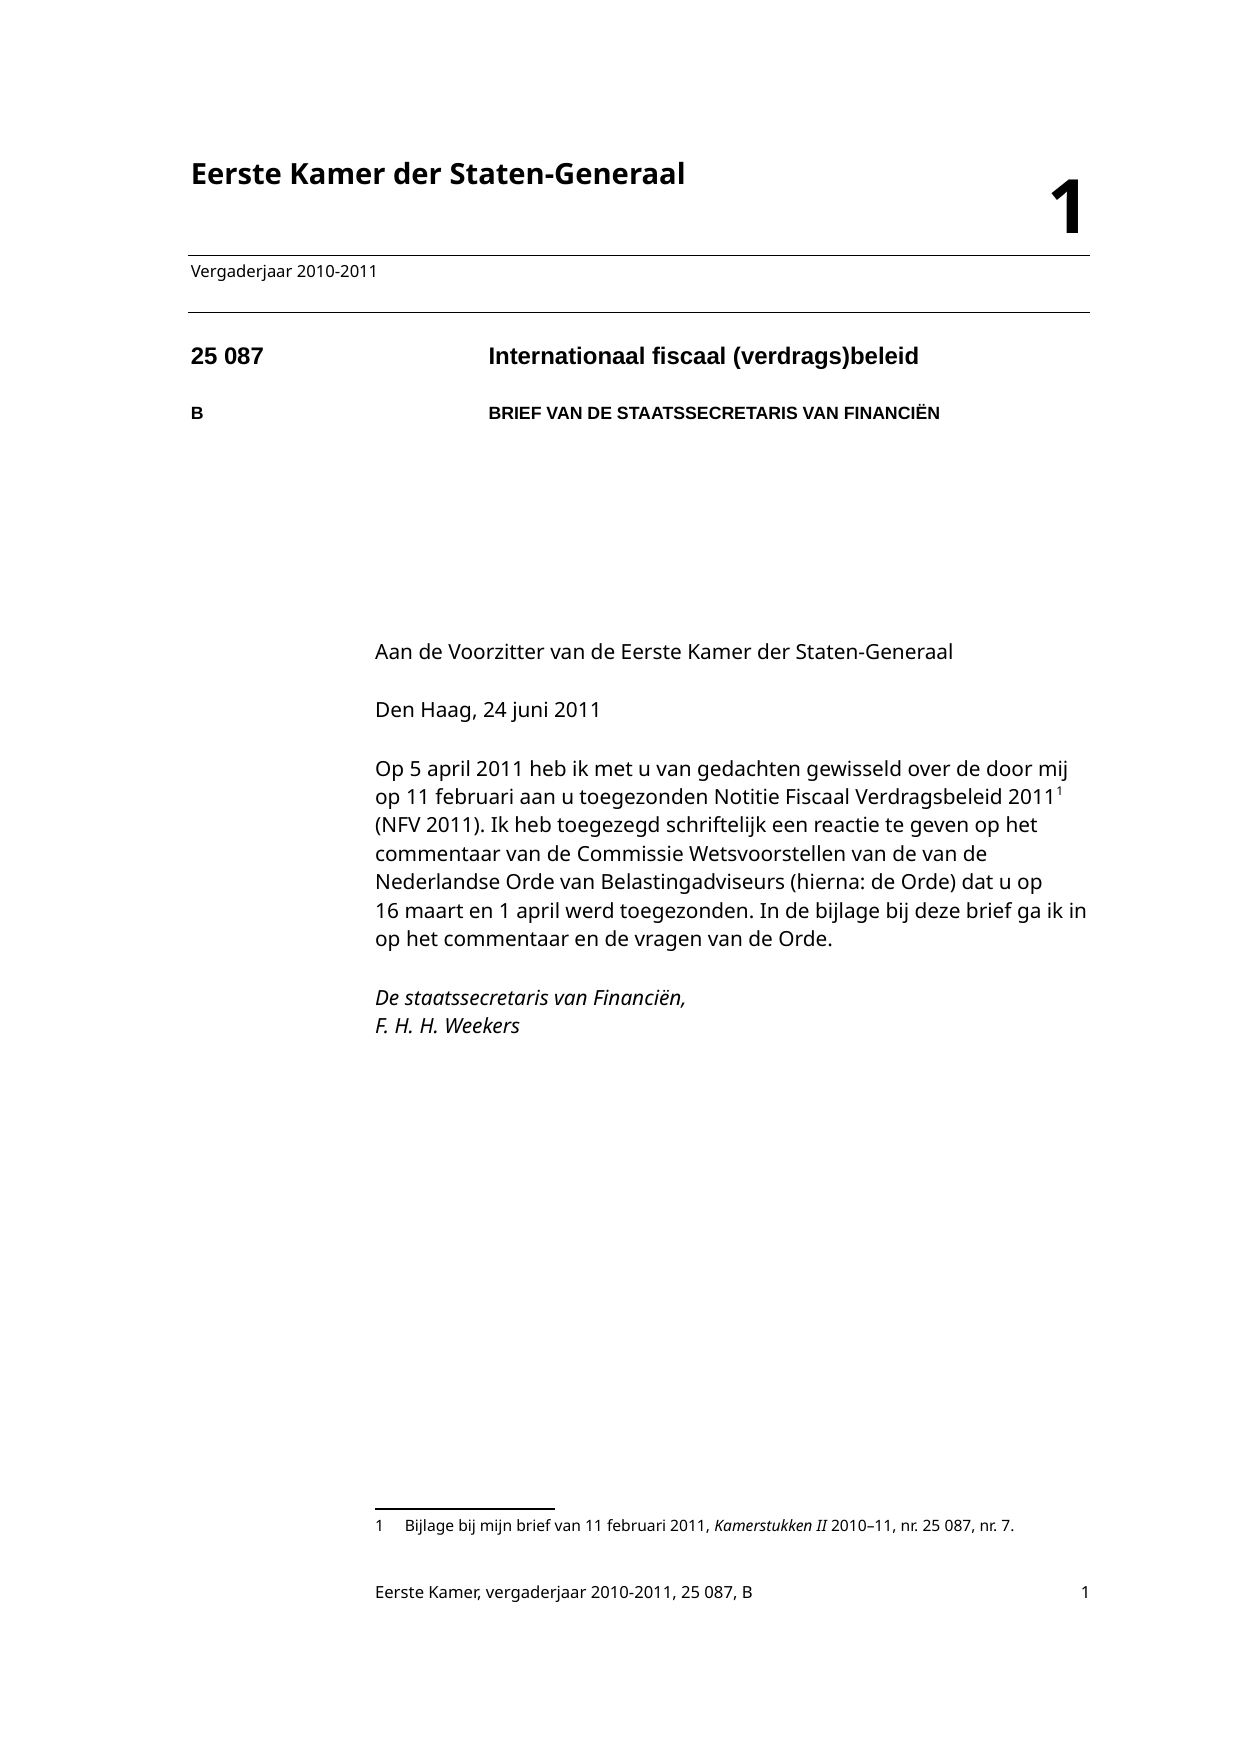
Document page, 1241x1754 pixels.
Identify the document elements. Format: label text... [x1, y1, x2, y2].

table_cell [485, 313, 1090, 339]
table_cell 25 087 [188, 339, 485, 399]
table_cell [188, 313, 485, 339]
table_cell Internationaal fiscaal (verdrags)beleid [485, 339, 1090, 399]
text Op 5 april 2011 heb ik met u van gedachten gewisseld over de door mij op 11 februari aan u toegezonden Notitie Fiscaal Verdragsbeleid 2011 (NFV 2011). Ik heb toegezegd schriftelijk een reactie te geven op het commentaar van de Commissie Wetsvoorstellen van de van de Nederlandse Orde van Belastingadviseurs (hierna: de Orde) dat u op 16 maart en 1 april werd toegezonden. In de bijlage bij deze brief ga ik in op het commentaar en de vragen van de Orde. [375, 754, 1090, 953]
text Aan de Voorzitter van de Eerste Kamer der Staten-Generaal [375, 637, 1090, 665]
table_header 1 [910, 150, 1090, 255]
table_cell BRIEF VAN DE STAATSSECRETARIS VAN FINANCIËN [485, 399, 1090, 518]
table_cell B [188, 399, 485, 518]
text Bijlage bij mijn brief van 11 februari 2011, Kamerstukken II 2010–11, nr. 25 087, nr. 7. [375, 1479, 1090, 1536]
text F. H. H. Weekers [375, 1011, 1090, 1040]
table_header Eerste Kamer der Staten-Generaal [188, 150, 909, 255]
table_cell [485, 256, 1090, 312]
text Den Haag, 24 juni 2011 [375, 695, 1090, 724]
text De staatssecretaris van Financiën, [375, 983, 1090, 1011]
table_cell Vergaderjaar 2010-2011 [188, 256, 485, 312]
